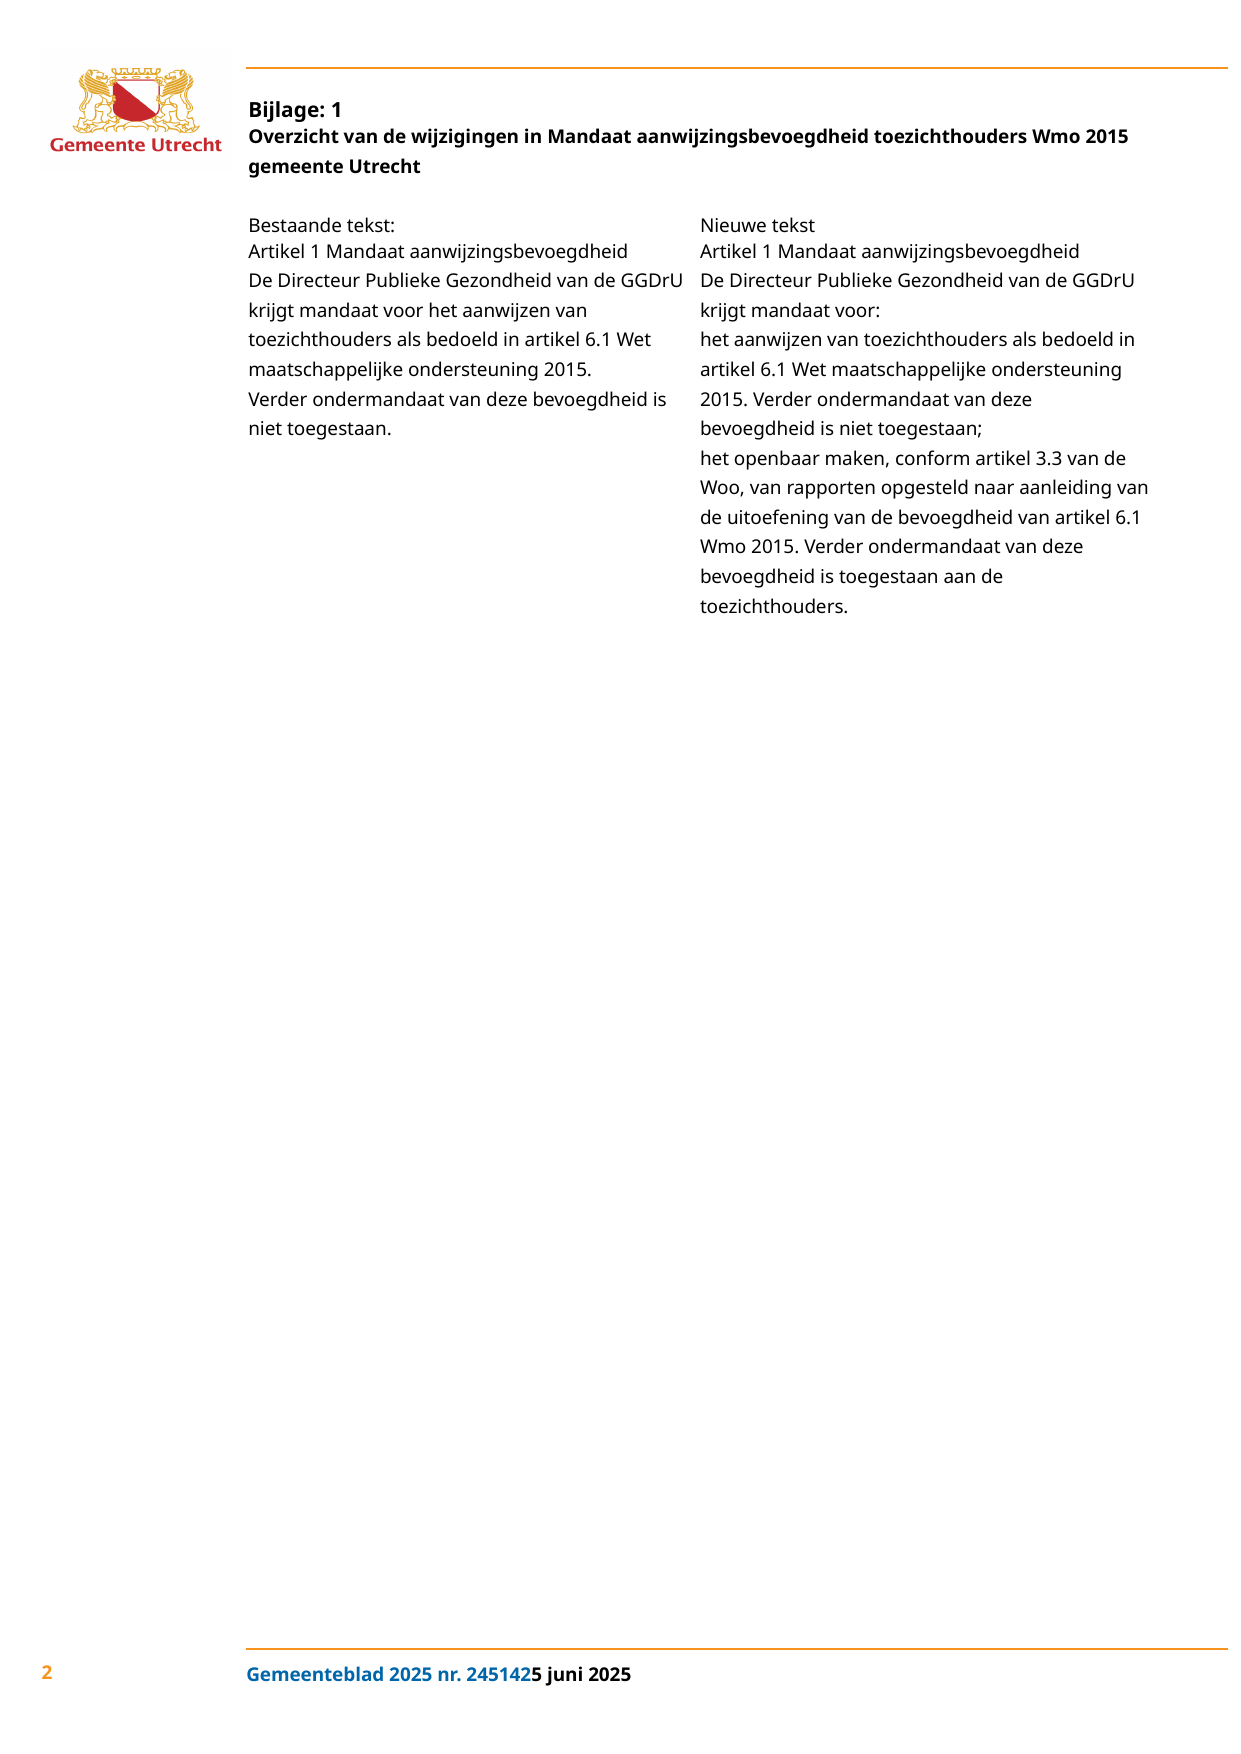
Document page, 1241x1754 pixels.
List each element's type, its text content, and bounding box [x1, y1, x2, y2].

table_header Nieuwe tekst [700, 212, 1152, 238]
picture [41, 47, 231, 172]
table_header Bestaande tekst: [248, 212, 700, 238]
text Bijlage: 1 [248, 95, 1152, 123]
table_cell Artikel 1 Mandaat aanwijzingsbevoegdheid De Directeur Publieke Gezondheid van de GGDrU krijgt mandaat voor het aanwijzen van toezichthouders als bedoeld in artikel 6.1 Wet maatschappelijke ondersteuning 2015. Verder ondermandaat van deze bevoegdheid is niet toegestaan. [248, 238, 700, 678]
text Overzicht van de wijzigingen in Mandaat aanwijzingsbevoegdheid toezichthouders Wmo 2015 gemeente Utrecht [248, 123, 1152, 179]
table_cell Artikel 1 Mandaat aanwijzingsbevoegdheid De Directeur Publieke Gezondheid van de GGDrU krijgt mandaat voor: het aanwijzen van toezichthouders als bedoeld in artikel 6.1 Wet maatschappelijke ondersteuning 2015. Verder ondermandaat van deze bevoegdheid is niet toegestaan; het openbaar maken, conform artikel 3.3 van de Woo, van rapporten opgesteld naar aanleiding van de uitoefening van de bevoegdheid van artikel 6.1 Wmo 2015. Verder ondermandaat van deze bevoegdheid is toegestaan aan de toezichthouders. [700, 238, 1152, 678]
